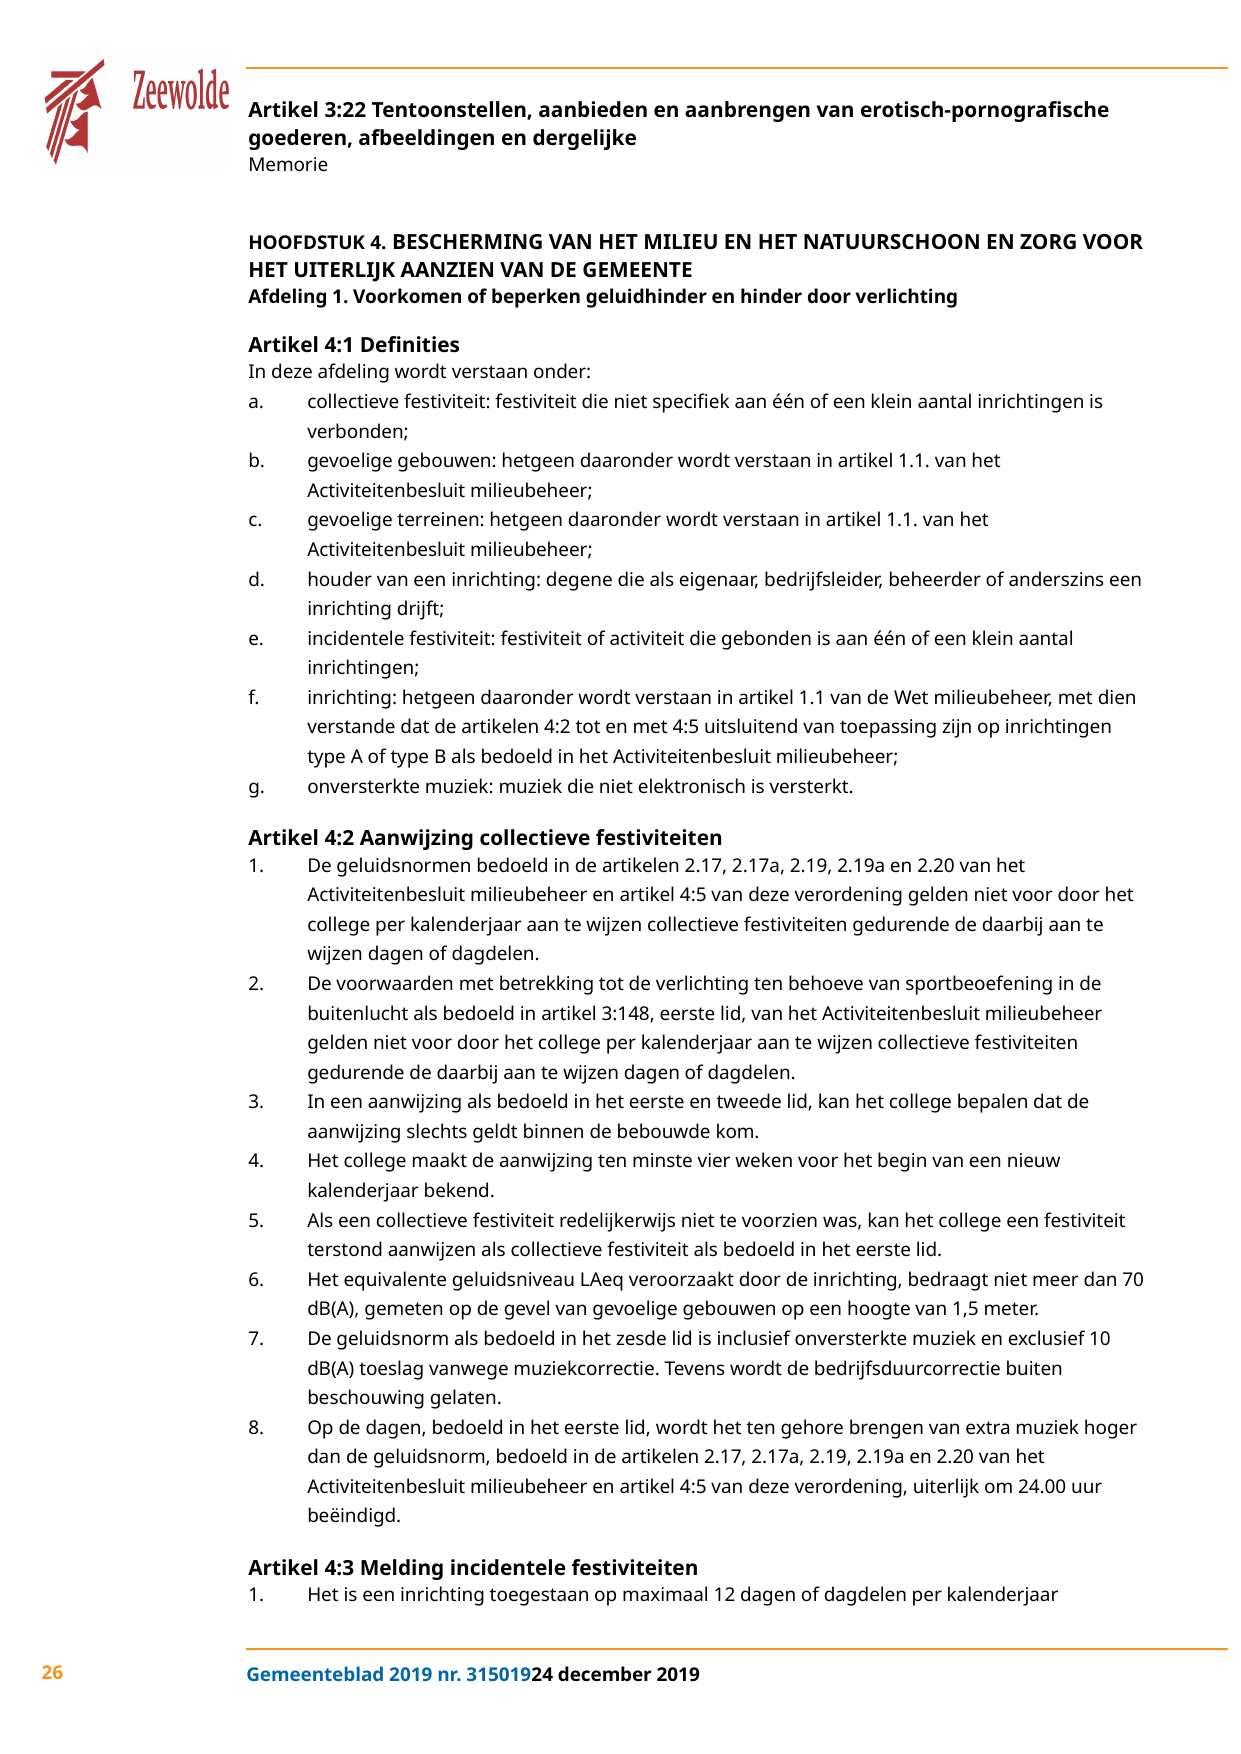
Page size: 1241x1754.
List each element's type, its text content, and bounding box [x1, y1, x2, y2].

text Artikel 3:22 Tentoonstellen, aanbieden en aanbrengen van erotisch-pornografische goederen, afbeeldingen en dergelijke [248, 95, 1152, 152]
list houder van een inrichting: degene die als eigenaar, bedrijfsleider, beheerder of anderszins een inrichting drijft; [248, 566, 1152, 621]
text Artikel 4:3 Melding incidentele festiviteiten [248, 1553, 1152, 1581]
list collectieve festiviteit: festiviteit die niet specifiek aan één of een klein aantal inrichtingen is verbonden; [248, 388, 1152, 444]
list incidentele festiviteit: festiviteit of activiteit die gebonden is aan één of een klein aantal inrichtingen; [248, 625, 1152, 680]
list In een aanwijzing als bedoeld in het eerste en tweede lid, kan het college bepalen dat de aanwijzing slechts geldt binnen de bebouwde kom. [248, 1088, 1152, 1144]
list gevoelige gebouwen: hetgeen daaronder wordt verstaan in artikel 1.1. van het Activiteitenbesluit milieubeheer; [248, 447, 1152, 503]
list gevoelige terreinen: hetgeen daaronder wordt verstaan in artikel 1.1. van het Activiteitenbesluit milieubeheer; [248, 507, 1152, 562]
text In deze afdeling wordt verstaan onder: [248, 359, 1152, 384]
list De geluidsnorm als bedoeld in het zesde lid is inclusief onversterkte muziek en exclusief 10 dB(A) toeslag vanwege muziekcorrectie. Tevens wordt de bedrijfsduurcorrectie buiten beschouwing gelaten. [248, 1325, 1152, 1410]
text Artikel 4:1 Definities [248, 330, 1152, 359]
list Op de dagen, bedoeld in het eerste lid, wordt het ten gehore brengen van extra muziek hoger dan de geluidsnorm, bedoeld in de artikelen 2.17, 2.17a, 2.19, 2.19a en 2.20 van het Activiteitenbesluit milieubeheer en artikel 4:5 van deze verordening, uiterlijk om 24.00 uur beëindigd. [248, 1414, 1152, 1528]
list inrichting: hetgeen daaronder wordt verstaan in artikel 1.1 van de Wet milieubeheer, met dien verstande dat de artikelen 4:2 tot en met 4:5 uitsluitend van toepassing zijn op inrichtingen type A of type B als bedoeld in het Activiteitenbesluit milieubeheer; [248, 684, 1152, 769]
list onversterkte muziek: muziek die niet elektronisch is versterkt. [248, 773, 1152, 799]
text HOOFDSTUK 4. BESCHERMING VAN HET MILIEU EN HET NATUURSCHOON EN ZORG VOOR HET UITERLIJK AANZIEN VAN DE GEMEENTE [248, 227, 1152, 284]
text Artikel 4:2 Aanwijzing collectieve festiviteiten [248, 823, 1152, 852]
list De voorwaarden met betrekking tot de verlichting ten behoeve van sportbeoefening in de buitenlucht als bedoeld in artikel 3:148, eerste lid, van het Activiteitenbesluit milieubeheer gelden niet voor door het college per kalenderjaar aan te wijzen collectieve festiviteiten gedurende de daarbij aan te wijzen dagen of dagdelen. [248, 970, 1152, 1084]
text Afdeling 1. Voorkomen of beperken geluidhinder en hinder door verlichting [248, 284, 1152, 309]
list Als een collectieve festiviteit redelijkerwijs niet te voorzien was, kan het college een festiviteit terstond aanwijzen als collectieve festiviteit als bedoeld in het eerste lid. [248, 1207, 1152, 1262]
list De geluidsnormen bedoeld in de artikelen 2.17, 2.17a, 2.19, 2.19a en 2.20 van het Activiteitenbesluit milieubeheer en artikel 4:5 van deze verordening gelden niet voor door het college per kalenderjaar aan te wijzen collectieve festiviteiten gedurende de daarbij aan te wijzen dagen of dagdelen. [248, 852, 1152, 966]
list Het equivalente geluidsniveau LAeq veroorzaakt door de inrichting, bedraagt niet meer dan 70 dB(A), gemeten op de gevel van gevoelige gebouwen op een hoogte van 1,5 meter. [248, 1266, 1152, 1321]
list Het college maakt de aanwijzing ten minste vier weken voor het begin van een nieuw kalenderjaar bekend. [248, 1148, 1152, 1203]
picture [41, 47, 231, 172]
text Memorie [248, 152, 1152, 177]
list Het is een inrichting toegestaan op maximaal 12 dagen of dagdelen per kalenderjaar [248, 1581, 1152, 1607]
